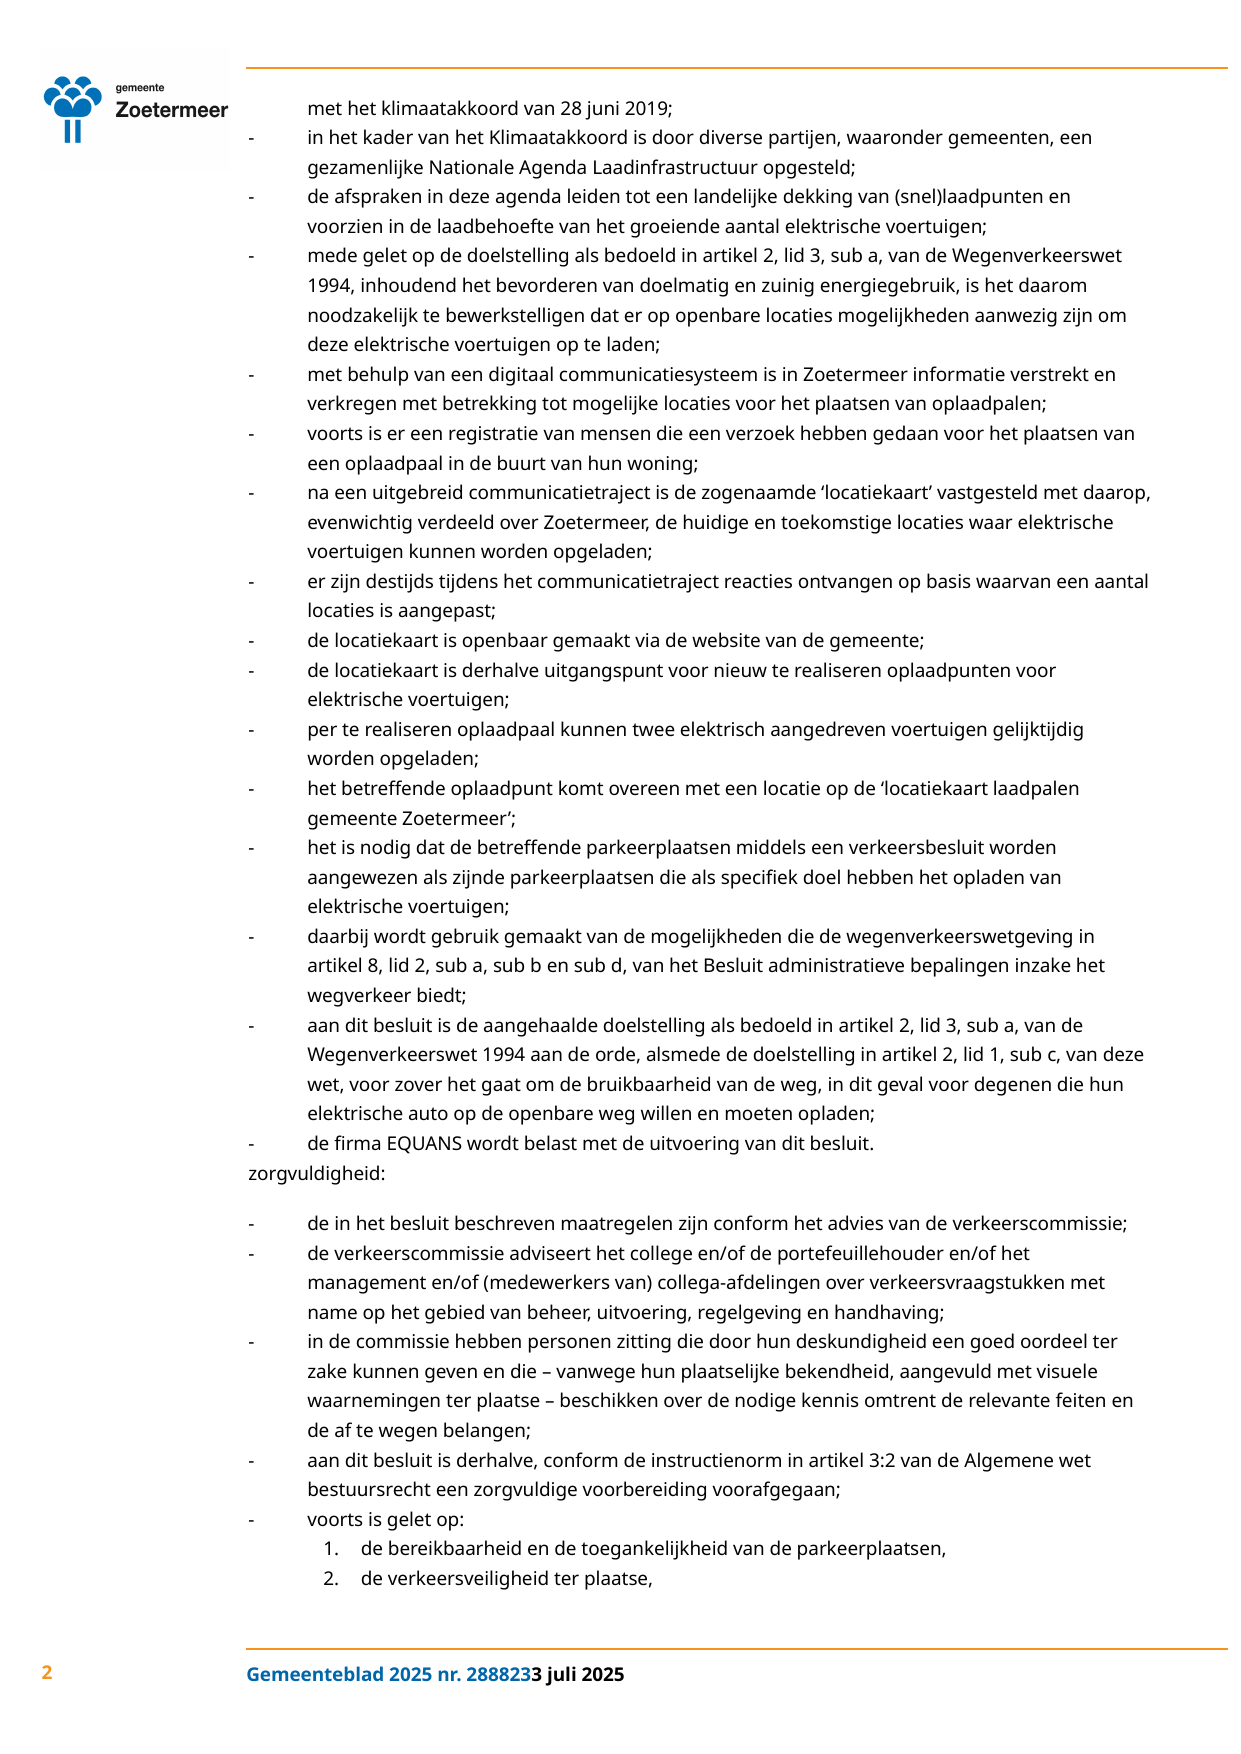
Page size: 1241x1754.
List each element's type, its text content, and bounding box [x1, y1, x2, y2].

list daarbij wordt gebruik gemaakt van de mogelijkheden die de wegenverkeerswetgeving in artikel 8, lid 2, sub a, sub b en sub d, van het Besluit administratieve bepalingen inzake het wegverkeer biedt; [248, 923, 1152, 1008]
list voorts is gelet op: [248, 1506, 1152, 1532]
list aan dit besluit is derhalve, conform de instructienorm in artikel 3:2 van de Algemene wet bestuursrecht een zorgvuldige voorbereiding voorafgegaan; [248, 1447, 1152, 1502]
list de locatiekaart is openbaar gemaakt via de website van de gemeente; [248, 627, 1152, 653]
list per te realiseren oplaadpaal kunnen twee elektrisch aangedreven voertuigen gelijktijdig worden opgeladen; [248, 716, 1152, 771]
list de bereikbaarheid en de toegankelijkheid van de parkeerplaatsen, [323, 1536, 1152, 1561]
list met het klimaatakkoord van 28 juni 2019; [248, 95, 1152, 121]
list de verkeersveiligheid ter plaatse, [323, 1565, 1152, 1591]
list de locatiekaart is derhalve uitgangspunt voor nieuw te realiseren oplaadpunten voor elektrische voertuigen; [248, 657, 1152, 712]
list mede gelet op de doelstelling als bedoeld in artikel 2, lid 3, sub a, van de Wegenverkeerswet 1994, inhoudend het bevorderen van doelmatig en zuinig energiegebruik, is het daarom noodzakelijk te bewerkstelligen dat er op openbare locaties mogelijkheden aanwezig zijn om deze elektrische voertuigen op te laden; [248, 243, 1152, 357]
list in het kader van het Klimaatakkoord is door diverse partijen, waaronder gemeenten, een gezamenlijke Nationale Agenda Laadinfrastructuur opgesteld; [248, 124, 1152, 180]
list de verkeerscommissie adviseert het college en/of de portefeuillehouder en/of het management en/of (medewerkers van) collega-afdelingen over verkeersvraagstukken met name op het gebied van beheer, uitvoering, regelgeving en handhaving; [248, 1240, 1152, 1325]
list in de commissie hebben personen zitting die door hun deskundigheid een goed oordeel ter zake kunnen geven en die – vanwege hun plaatselijke bekendheid, aangevuld met visuele waarnemingen ter plaatse – beschikken over de nodige kennis omtrent de relevante feiten en de af te wegen belangen; [248, 1328, 1152, 1443]
text zorgvuldigheid: [248, 1160, 1152, 1186]
picture [41, 47, 231, 172]
list de afspraken in deze agenda leiden tot een landelijke dekking van (snel)laadpunten en voorzien in de laadbehoefte van het groeiende aantal elektrische voertuigen; [248, 183, 1152, 239]
list voorts is er een registratie van mensen die een verzoek hebben gedaan voor het plaatsen van een oplaadpaal in de buurt van hun woning; [248, 420, 1152, 476]
list aan dit besluit is de aangehaalde doelstelling als bedoeld in artikel 2, lid 3, sub a, van de Wegenverkeerswet 1994 aan de orde, alsmede de doelstelling in artikel 2, lid 1, sub c, van deze wet, voor zover het gaat om de bruikbaarheid van de weg, in dit geval voor degenen die hun elektrische auto op de openbare weg willen en moeten opladen; [248, 1012, 1152, 1126]
list de firma EQUANS wordt belast met de uitvoering van dit besluit. [248, 1130, 1152, 1156]
list met behulp van een digitaal communicatiesysteem is in Zoetermeer informatie verstrekt en verkregen met betrekking tot mogelijke locaties voor het plaatsen van oplaadpalen; [248, 361, 1152, 416]
list de in het besluit beschreven maatregelen zijn conform het advies van de verkeerscommissie; [248, 1210, 1152, 1236]
list na een uitgebreid communicatietraject is de zogenaamde ‘locatiekaart’ vastgesteld met daarop, evenwichtig verdeeld over Zoetermeer, de huidige en toekomstige locaties waar elektrische voertuigen kunnen worden opgeladen; [248, 479, 1152, 564]
list het betreffende oplaadpunt komt overeen met een locatie op de ‘locatiekaart laadpalen gemeente Zoetermeer’; [248, 775, 1152, 831]
list het is nodig dat de betreffende parkeerplaatsen middels een verkeersbesluit worden aangewezen als zijnde parkeerplaatsen die als specifiek doel hebben het opladen van elektrische voertuigen; [248, 834, 1152, 919]
list er zijn destijds tijdens het communicatietraject reacties ontvangen op basis waarvan een aantal locaties is aangepast; [248, 568, 1152, 623]
